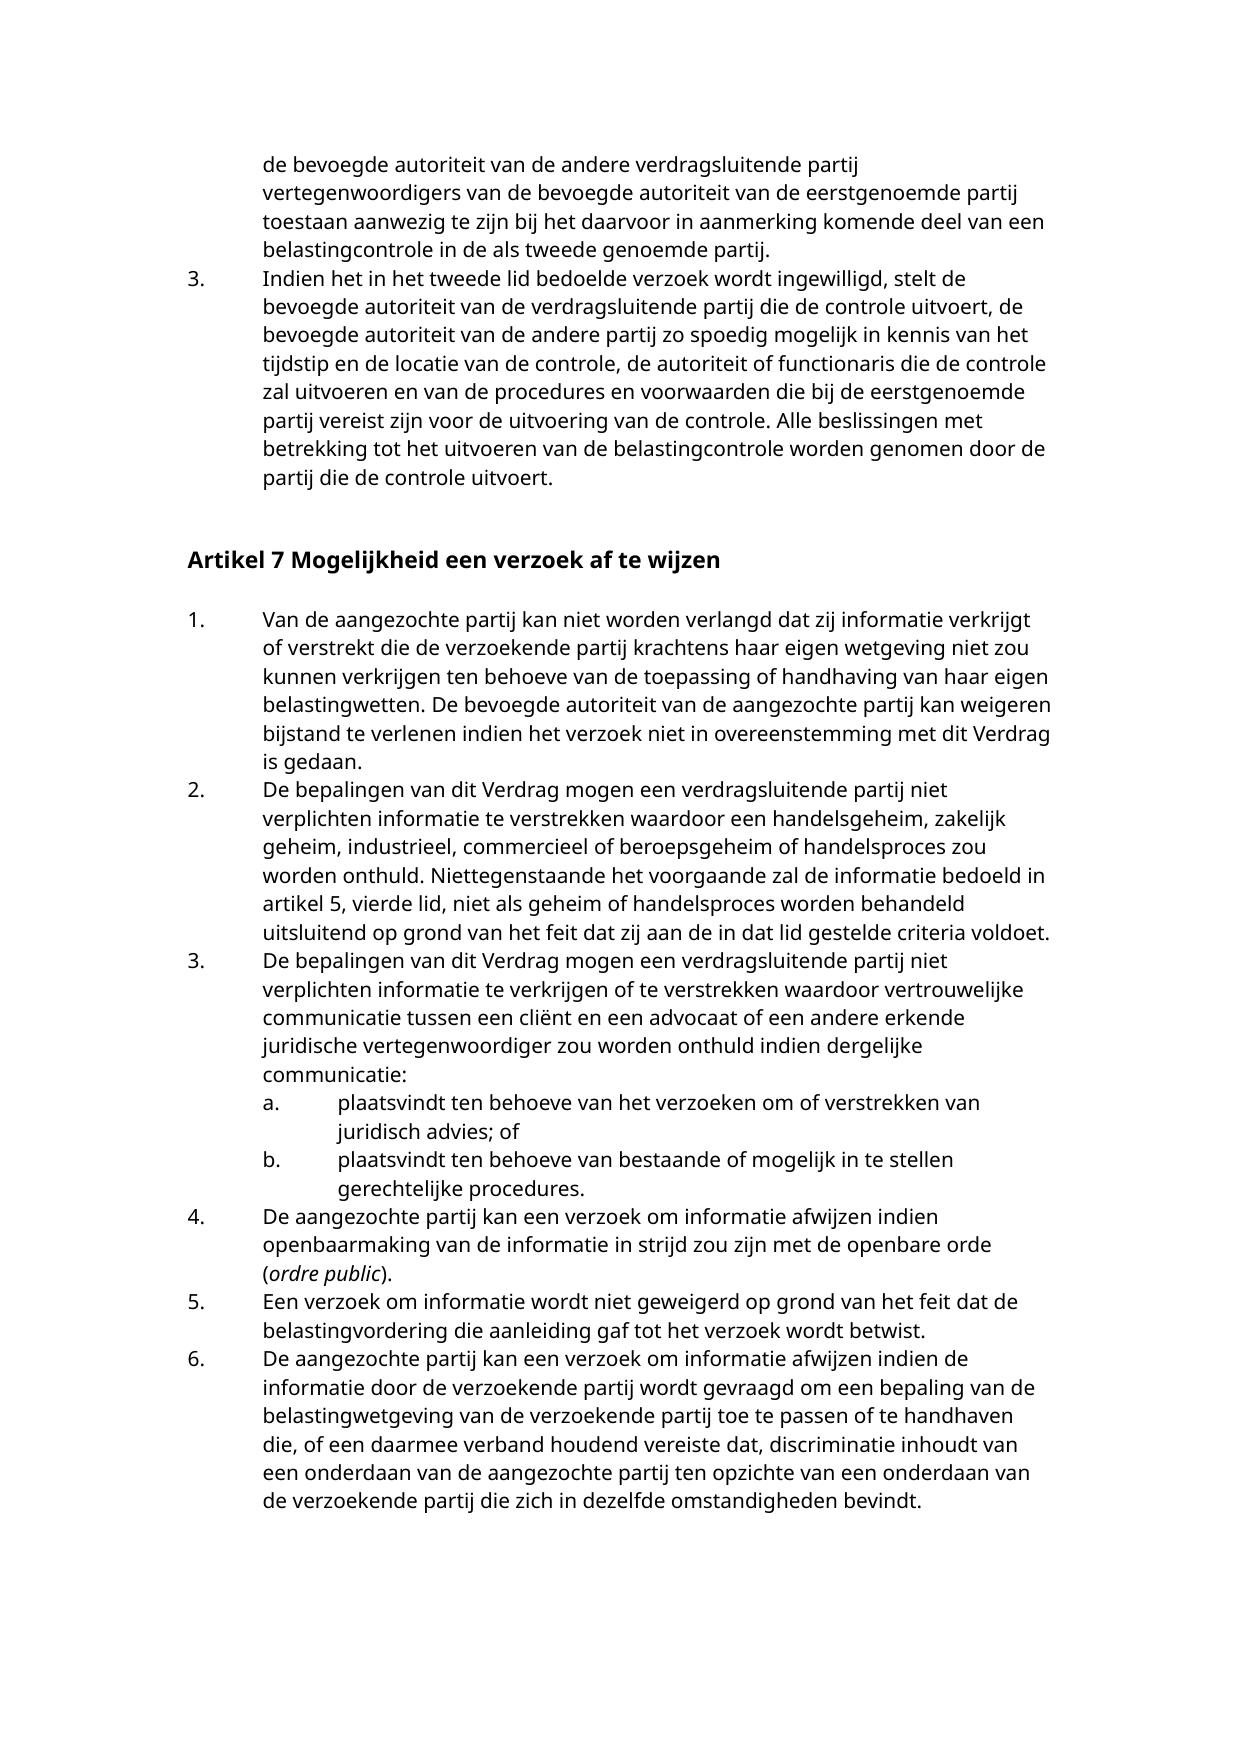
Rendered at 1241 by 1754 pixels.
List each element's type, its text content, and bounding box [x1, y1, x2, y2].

list Een verzoek om informatie wordt niet geweigerd op grond van het feit dat de belastingvordering die aanleiding gaf tot het verzoek wordt betwist. [187, 1287, 1053, 1344]
list Van de aangezochte partij kan niet worden verlangd dat zij informatie verkrijgt of verstrekt die de verzoekende partij krachtens haar eigen wetgeving niet zou kunnen verkrijgen ten behoeve van de toepassing of handhaving van haar eigen belastingwetten. De bevoegde autoriteit van de aangezochte partij kan weigeren bijstand te verlenen indien het verzoek niet in overeenstemming met dit Verdrag is gedaan. [187, 605, 1053, 776]
list De aangezochte partij kan een verzoek om informatie afwijzen indien openbaarmaking van de informatie in strijd zou zijn met de openbare orde (ordre public). [187, 1202, 1053, 1287]
list plaatsvindt ten behoeve van bestaande of mogelijk in te stellen gerechtelijke procedures. [262, 1145, 1053, 1202]
list De aangezochte partij kan een verzoek om informatie afwijzen indien de informatie door de verzoekende partij wordt gevraagd om een bepaling van de belastingwetgeving van de verzoekende partij toe te passen of te handhaven die, of een daarmee verband houdend vereiste dat, discriminatie inhoudt van een onderdaan van de aangezochte partij ten opzichte van een onderdaan van de verzoekende partij die zich in dezelfde omstandigheden bevindt. [187, 1344, 1053, 1515]
list De bepalingen van dit Verdrag mogen een verdragsluitende partij niet verplichten informatie te verkrijgen of te verstrekken waardoor vertrouwelijke communicatie tussen een cliënt en een advocaat of een andere erkende juridische vertegenwoordiger zou worden onthuld indien dergelijke communicatie: [187, 946, 1053, 1088]
list De bepalingen van dit Verdrag mogen een verdragsluitende partij niet verplichten informatie te verstrekken waardoor een handelsgeheim, zakelijk geheim, industrieel, commercieel of beroepsgeheim of handelsproces zou worden onthuld. Niettegenstaande het voorgaande zal de informatie bedoeld in artikel 5, vierde lid, niet als geheim of handelsproces worden behandeld uitsluitend op grond van het feit dat zij aan de in dat lid gestelde criteria voldoet. [187, 776, 1053, 946]
list Indien het in het tweede lid bedoelde verzoek wordt ingewilligd, stelt de bevoegde autoriteit van de verdragsluitende partij die de controle uitvoert, de bevoegde autoriteit van de andere partij zo spoedig mogelijk in kennis van het tijdstip en de locatie van de controle, de autoriteit of functionaris die de controle zal uitvoeren en van de procedures en voorwaarden die bij de eerstgenoemde partij vereist zijn voor de uitvoering van de controle. Alle beslissingen met betrekking tot het uitvoeren van de belastingcontrole worden genomen door de partij die de controle uitvoert. [187, 264, 1053, 491]
list plaatsvindt ten behoeve van het verzoeken om of verstrekken van juridisch advies; of [262, 1088, 1053, 1145]
list de bevoegde autoriteit van de andere verdragsluitende partij vertegenwoordigers van de bevoegde autoriteit van de eerstgenoemde partij toestaan aanwezig te zijn bij het daarvoor in aanmerking komende deel van een belastingcontrole in de als tweede genoemde partij. [187, 150, 1053, 264]
subtitle Artikel 7 Mogelijkheid een verzoek af te wijzen [187, 544, 1053, 575]
